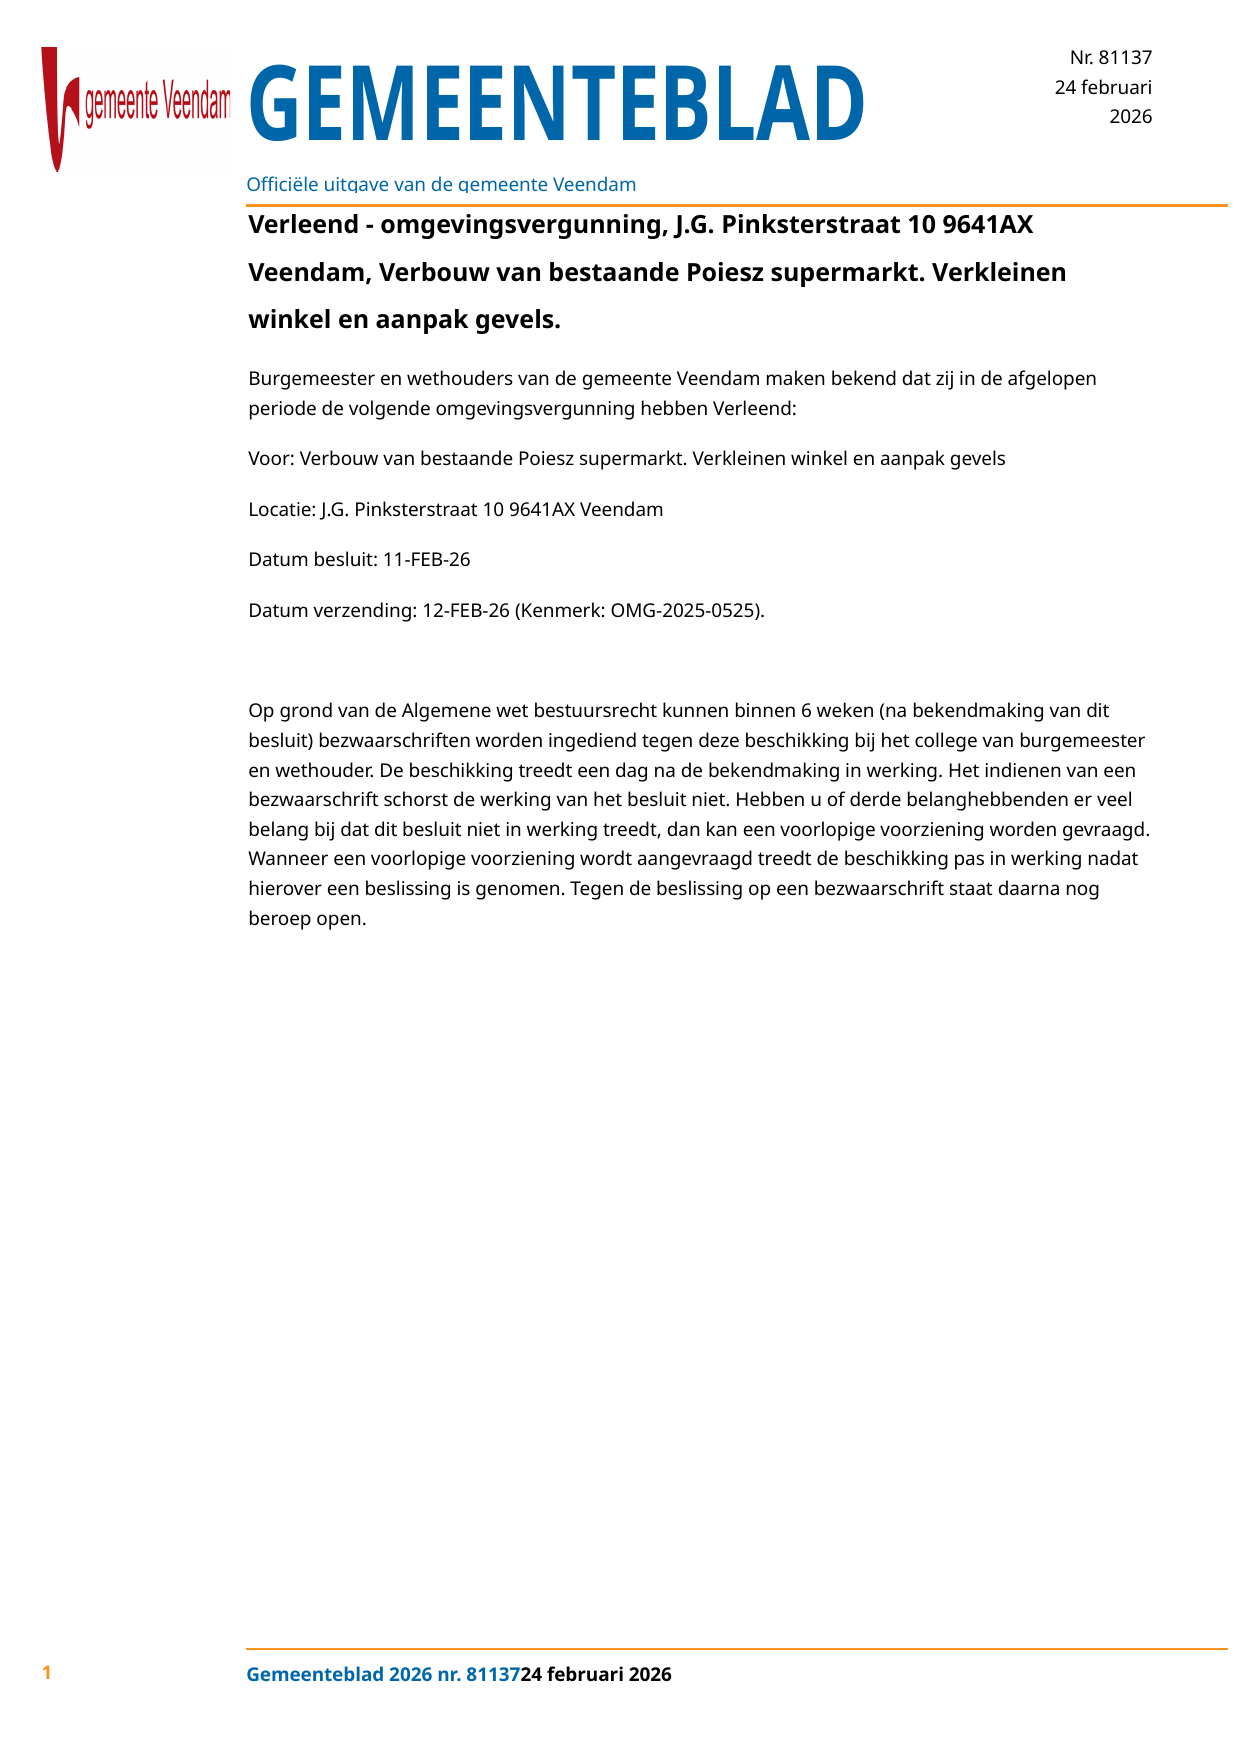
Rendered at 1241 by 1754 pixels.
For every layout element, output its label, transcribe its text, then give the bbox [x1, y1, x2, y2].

text Locatie: J.G. Pinksterstraat 10 9641AX Veendam [248, 496, 1152, 522]
text Datum verzending: 12-FEB-26 (Kenmerk: OMG-2025-0525). [248, 597, 1152, 622]
text Verleend - omgevingsvergunning, J.G. Pinksterstraat 10 9641AX Veendam, Verbouw van bestaande Poiesz supermarkt. Verkleinen winkel en aanpak gevels. [248, 207, 1152, 336]
text Voor: Verbouw van bestaande Poiesz supermarkt. Verkleinen winkel en aanpak gevels [248, 446, 1152, 471]
picture [41, 47, 231, 172]
text Datum besluit: 11-FEB-26 [248, 546, 1152, 572]
text Op grond van de Algemene wet bestuursrecht kunnen binnen 6 weken (na bekendmaking van dit besluit) bezwaarschriften worden ingediend tegen deze beschikking bij het college van burgemeester en wethouder. De beschikking treedt een dag na de bekendmaking in werking. Het indienen van een bezwaarschrift schorst de werking van het besluit niet. Hebben u of derde belanghebbenden er veel belang bij dat dit besluit niet in werking treedt, dan kan een voorlopige voorziening worden gevraagd. Wanneer een voorlopige voorziening wordt aangevraagd treedt de beschikking pas in werking nadat hierover een beslissing is genomen. Tegen de beslissing op een bezwaarschrift staat daarna nog beroep open. [248, 698, 1152, 930]
text Burgemeester en wethouders van de gemeente Veendam maken bekend dat zij in de afgelopen periode de volgende omgevingsvergunning hebben Verleend: [248, 366, 1152, 421]
